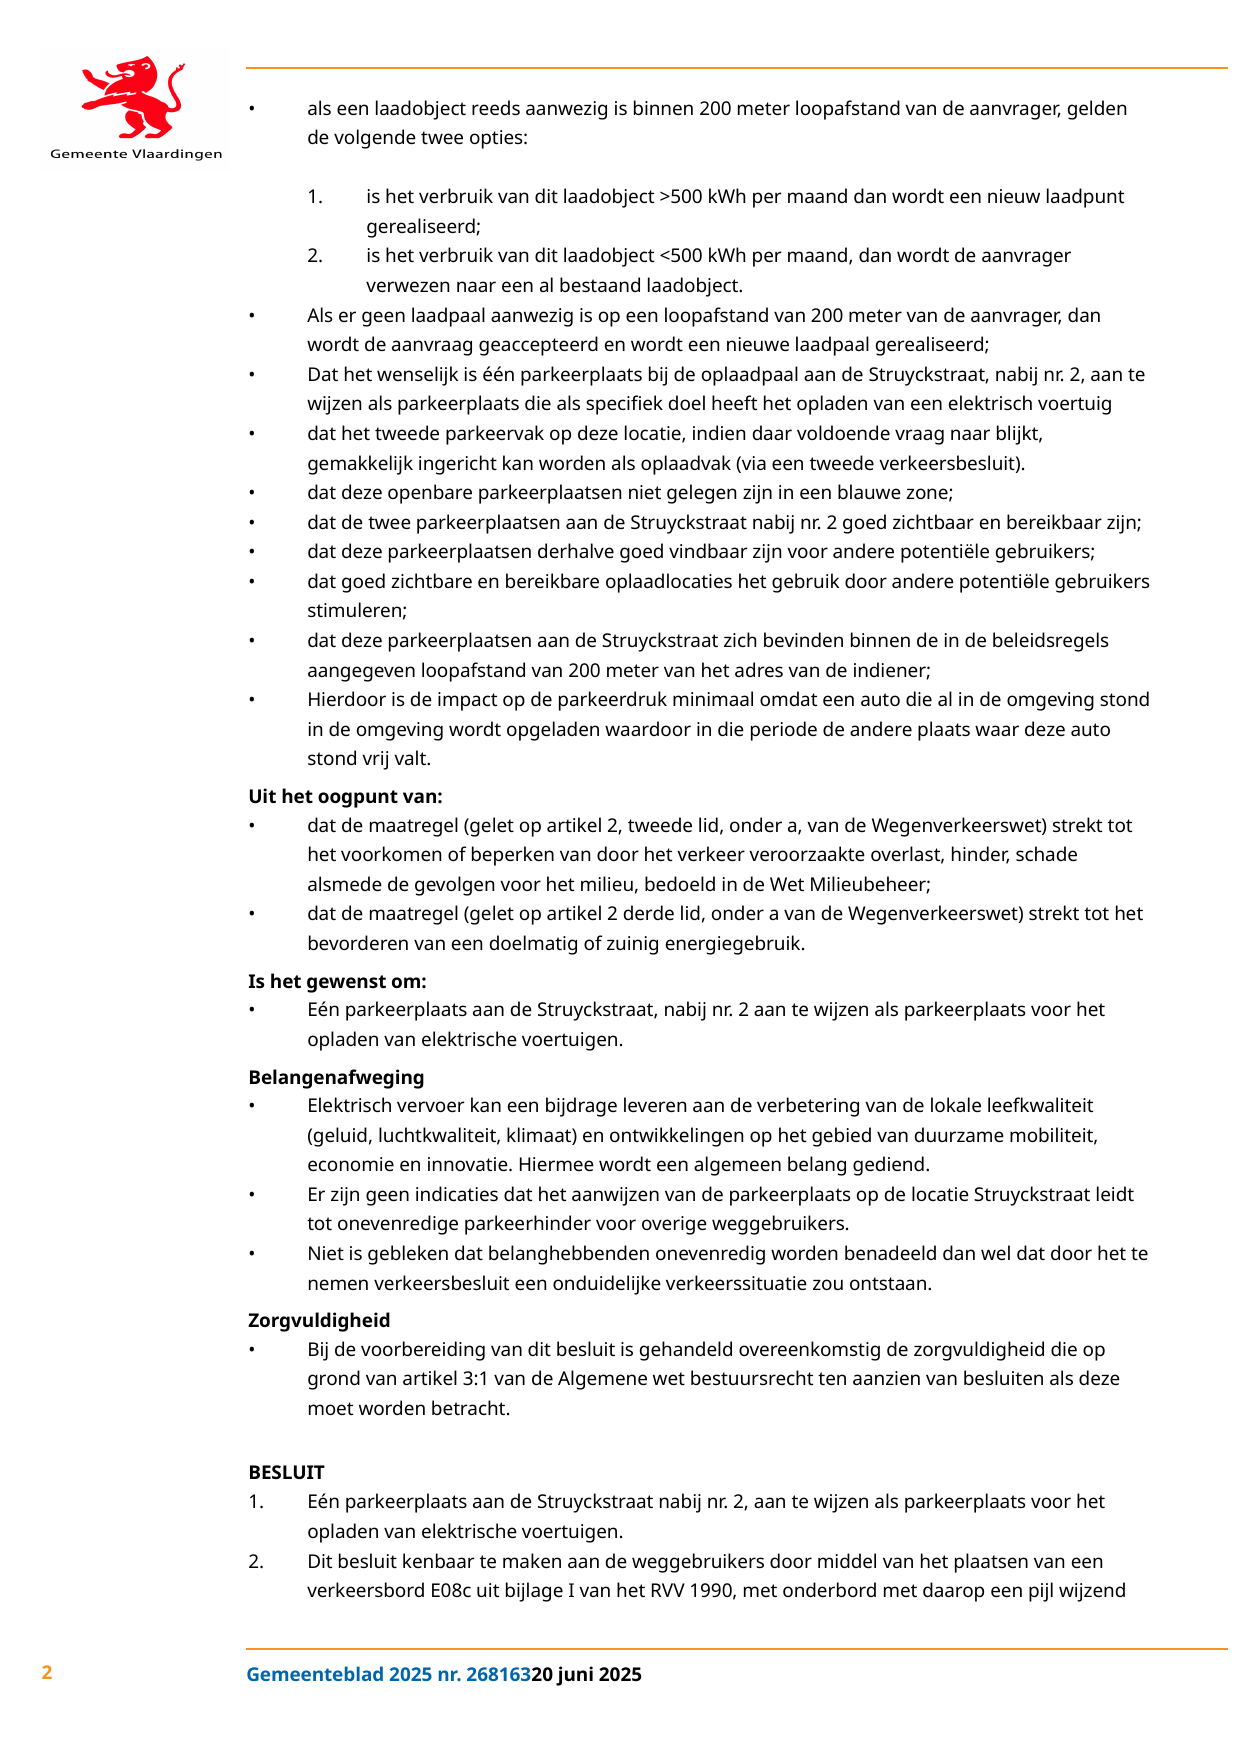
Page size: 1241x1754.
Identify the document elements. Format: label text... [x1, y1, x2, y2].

list dat de maatregel (gelet op artikel 2 derde lid, onder a van de Wegenverkeerswet) strekt tot het bevorderen van een doelmatig of zuinig energiegebruik. [248, 901, 1152, 956]
list Dit besluit kenbaar te maken aan de weggebruikers door middel van het plaatsen van een verkeersbord E08c uit bijlage I van het RVV 1990, met onderbord met daarop een pijl wijzend [248, 1548, 1152, 1603]
list Hierdoor is de impact op de parkeerdruk minimaal omdat een auto die al in de omgeving stond in de omgeving wordt opgeladen waardoor in die periode de andere plaats waar deze auto stond vrij valt. [248, 686, 1152, 771]
list Als er geen laadpaal aanwezig is op een loopafstand van 200 meter van de aanvrager, dan wordt de aanvraag geaccepteerd en wordt een nieuwe laadpaal gerealiseerd; [248, 302, 1152, 357]
text Is het gewenst om: [248, 968, 1152, 994]
list dat de twee parkeerplaatsen aan de Struyckstraat nabij nr. 2 goed zichtbaar en bereikbaar zijn; [248, 509, 1152, 535]
list dat deze openbare parkeerplaatsen niet gelegen zijn in een blauwe zone; [248, 479, 1152, 505]
list als een laadobject reeds aanwezig is binnen 200 meter loopafstand van de aanvrager, gelden de volgende twee opties: [248, 95, 1152, 150]
list dat het tweede parkeervak op deze locatie, indien daar voldoende vraag naar blijkt, gemakkelijk ingericht kan worden als oplaadvak (via een tweede verkeersbesluit). [248, 420, 1152, 476]
list is het verbruik van dit laadobject >500 kWh per maand dan wordt een nieuw laadpunt gerealiseerd; [307, 183, 1152, 239]
list Dat het wenselijk is één parkeerplaats bij de oplaadpaal aan de Struyckstraat, nabij nr. 2, aan te wijzen als parkeerplaats die als specifiek doel heeft het opladen van een elektrisch voertuig [248, 361, 1152, 416]
list Niet is gebleken dat belanghebbenden onevenredig worden benadeeld dan wel dat door het te nemen verkeersbesluit een onduidelijke verkeerssituatie zou ontstaan. [248, 1240, 1152, 1296]
text Belangenafweging [248, 1064, 1152, 1090]
list dat goed zichtbare en bereikbare oplaadlocaties het gebruik door andere potentiӫle gebruikers stimuleren; [248, 568, 1152, 623]
text Zorgvuldigheid [248, 1308, 1152, 1333]
list is het verbruik van dit laadobject <500 kWh per maand, dan wordt de aanvrager verwezen naar een al bestaand laadobject. [307, 243, 1152, 298]
list Elektrisch vervoer kan een bijdrage leveren aan de verbetering van de lokale leefkwaliteit (geluid, luchtkwaliteit, klimaat) en ontwikkelingen op het gebied van duurzame mobiliteit, economie en innovatie. Hiermee wordt een algemeen belang gediend. [248, 1092, 1152, 1177]
text Uit het oogpunt van: [248, 783, 1152, 809]
text BESLUIT [248, 1459, 1152, 1485]
list dat de maatregel (gelet op artikel 2, tweede lid, onder a, van de Wegenverkeerswet) strekt tot het voorkomen of beperken van door het verkeer veroorzaakte overlast, hinder, schade alsmede de gevolgen voor het milieu, bedoeld in de Wet Milieubeheer; [248, 812, 1152, 897]
list Eén parkeerplaats aan de Struyckstraat nabij nr. 2, aan te wijzen als parkeerplaats voor het opladen van elektrische voertuigen. [248, 1489, 1152, 1544]
list dat deze parkeerplaatsen derhalve goed vindbaar zijn voor andere potentiële gebruikers; [248, 538, 1152, 564]
picture [41, 47, 231, 172]
list Eén parkeerplaats aan de Struyckstraat, nabij nr. 2 aan te wijzen als parkeerplaats voor het opladen van elektrische voertuigen. [248, 996, 1152, 1052]
list dat deze parkeerplaatsen aan de Struyckstraat zich bevinden binnen de in de beleidsregels aangegeven loopafstand van 200 meter van het adres van de indiener; [248, 627, 1152, 683]
list Er zijn geen indicaties dat het aanwijzen van de parkeerplaats op de locatie Struyckstraat leidt tot onevenredige parkeerhinder voor overige weggebruikers. [248, 1181, 1152, 1236]
list Bij de voorbereiding van dit besluit is gehandeld overeenkomstig de zorgvuldigheid die op grond van artikel 3:1 van de Algemene wet bestuursrecht ten aanzien van besluiten als deze moet worden betracht. [248, 1336, 1152, 1421]
